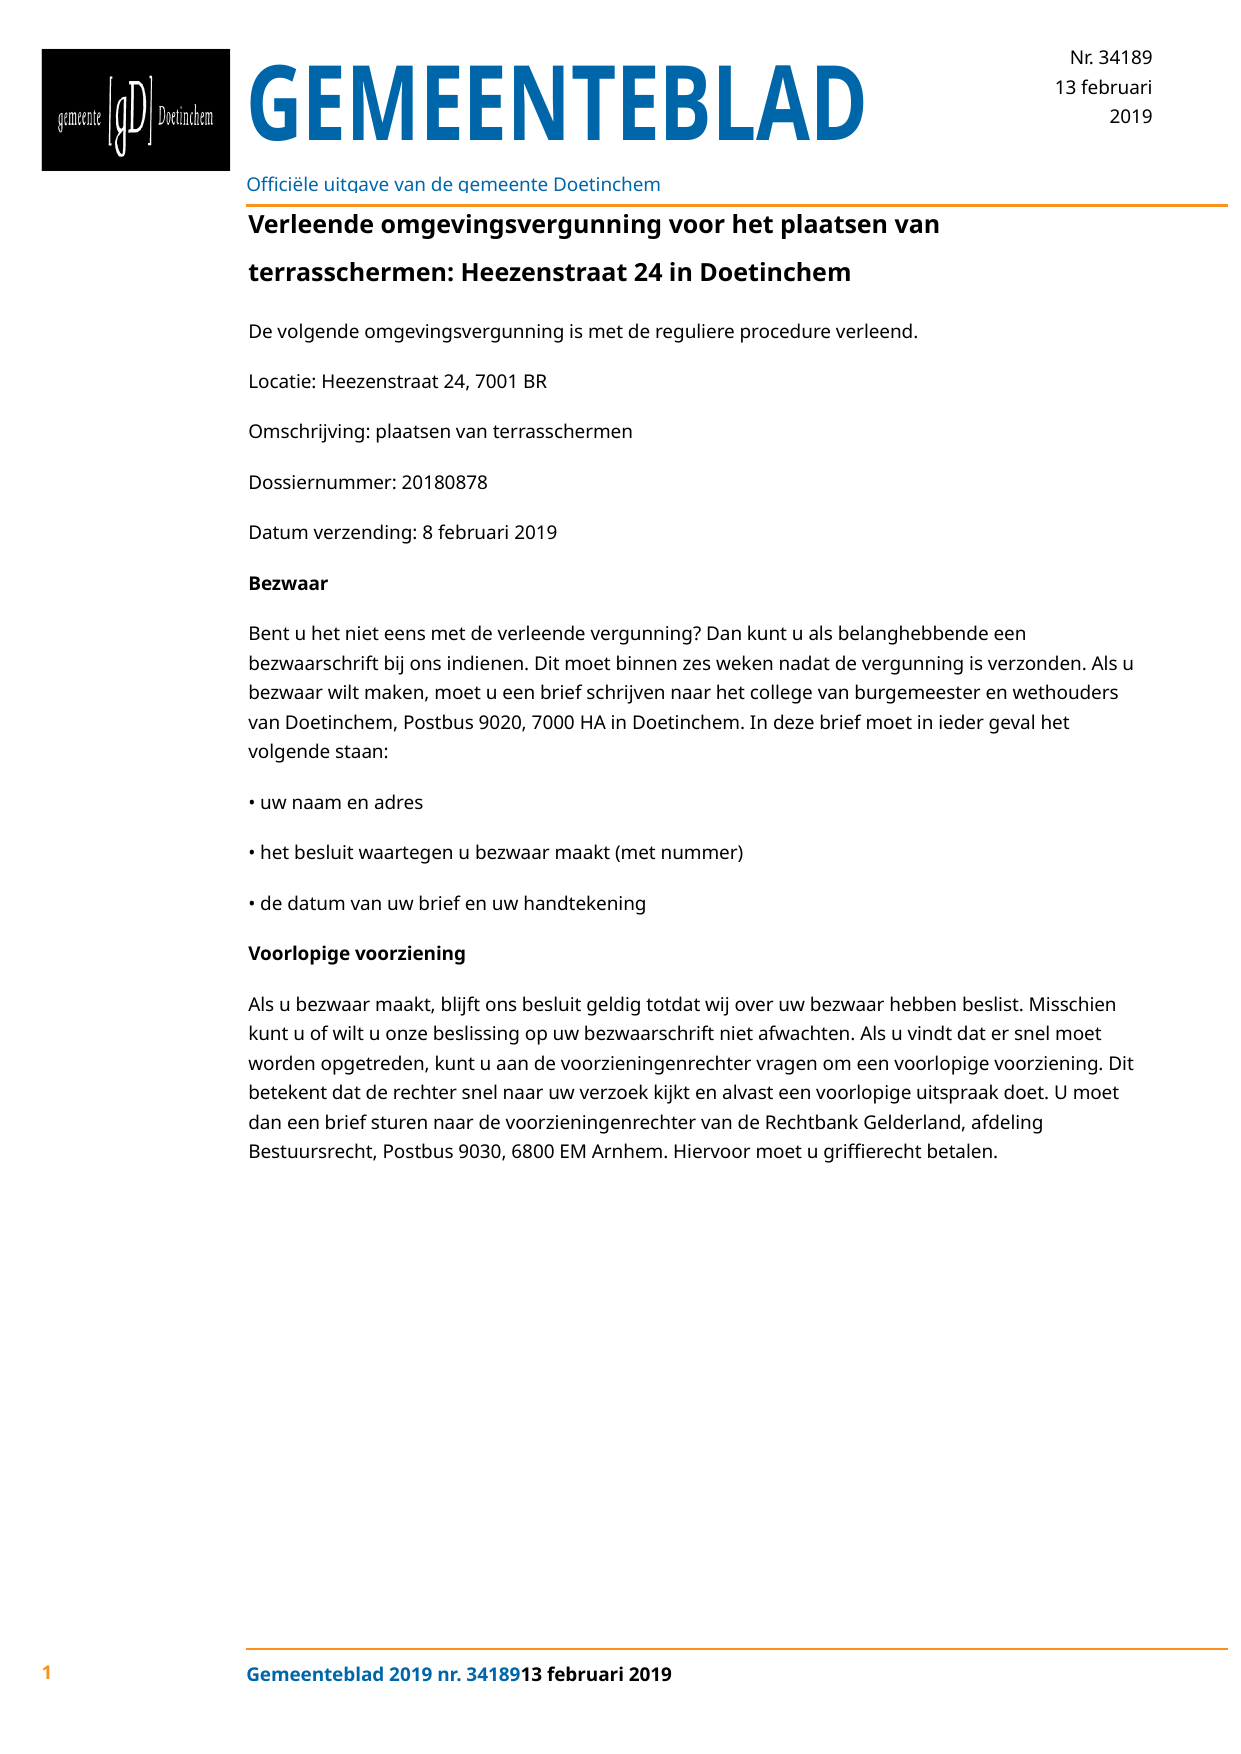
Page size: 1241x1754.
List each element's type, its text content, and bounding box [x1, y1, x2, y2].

text Verleende omgevingsvergunning voor het plaatsen van terrasschermen: Heezenstraat 24 in Doetinchem [248, 207, 1152, 288]
text Als u bezwaar maakt, blijft ons besluit geldig totdat wij over uw bezwaar hebben beslist. Misschien kunt u of wilt u onze beslissing op uw bezwaarschrift niet afwachten. Als u vindt dat er snel moet worden opgetreden, kunt u aan de voorzieningenrechter vragen om een voorlopige voorziening. Dit betekent dat de rechter snel naar uw verzoek kijkt en alvast een voorlopige uitspraak doet. U moet dan een brief sturen naar de voorzieningenrechter van de Rechtbank Gelderland, afdeling Bestuursrecht, Postbus 9030, 6800 EM Arnhem. Hiervoor moet u griffierecht betalen. [248, 991, 1152, 1164]
text Omschrijving: plaatsen van terrasschermen [248, 419, 1152, 444]
text Dossiernummer: 20180878 [248, 469, 1152, 495]
text Datum verzending: 8 februari 2019 [248, 519, 1152, 545]
text Locatie: Heezenstraat 24, 7001 BR [248, 368, 1152, 394]
text Bent u het niet eens met de verleende vergunning? Dan kunt u als belanghebbende een bezwaarschrift bij ons indienen. Dit moet binnen zes weken nadat de vergunning is verzonden. Als u bezwaar wilt maken, moet u een brief schrijven naar het college van burgemeester en wethouders van Doetinchem, Postbus 9020, 7000 HA in Doetinchem. In deze brief moet in ieder geval het volgende staan: [248, 620, 1152, 764]
text Bezwaar [248, 570, 1152, 596]
picture [41, 47, 231, 172]
text • het besluit waartegen u bezwaar maakt (met nummer) [248, 839, 1152, 865]
text Voorlopige voorziening [248, 940, 1152, 966]
text • de datum van uw brief en uw handtekening [248, 890, 1152, 916]
text • uw naam en adres [248, 789, 1152, 815]
text De volgende omgevingsvergunning is met de reguliere procedure verleend. [248, 318, 1152, 344]
